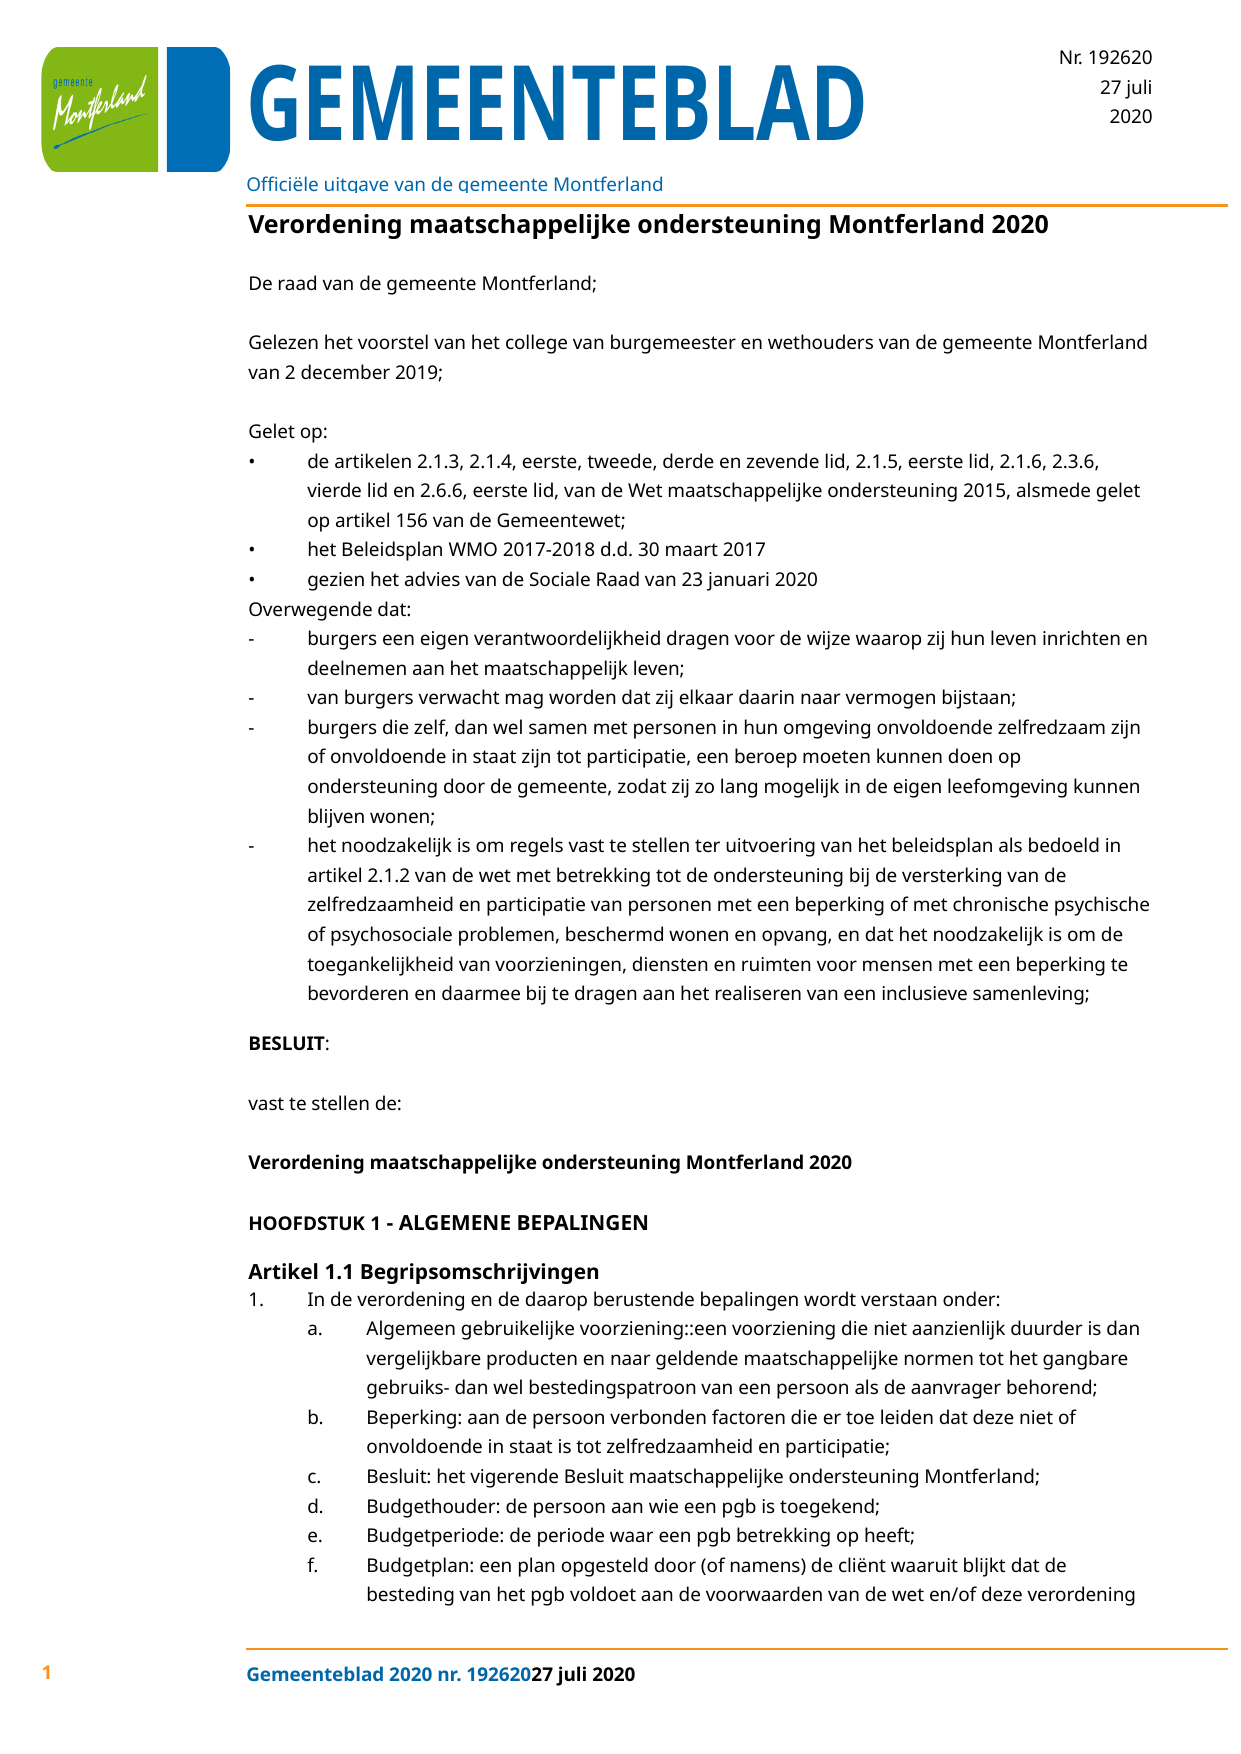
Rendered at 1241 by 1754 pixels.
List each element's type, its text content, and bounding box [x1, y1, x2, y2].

list burgers die zelf, dan wel samen met personen in hun omgeving onvoldoende zelfredzaam zijn of onvoldoende in staat zijn tot participatie, een beroep moeten kunnen doen op ondersteuning door de gemeente, zodat zij zo lang mogelijk in de eigen leefomgeving kunnen blijven wonen; [248, 714, 1152, 828]
text Artikel 1.1 Begripsomschrijvingen [248, 1257, 1152, 1286]
text Overwegende dat: [248, 596, 1152, 621]
list In de verordening en de daarop berustende bepalingen wordt verstaan onder: [248, 1286, 1152, 1312]
text Gelezen het voorstel van het college van burgemeester en wethouders van de gemeente Montferland van 2 december 2019; [248, 329, 1152, 385]
text vast te stellen de: [248, 1090, 1152, 1116]
list gezien het advies van de Sociale Raad van 23 januari 2020 [248, 566, 1152, 592]
list Budgetperiode: de periode waar een pgb betrekking op heeft; [307, 1522, 1152, 1548]
text Verordening maatschappelijke ondersteuning Montferland 2020 [248, 207, 1152, 241]
text De raad van de gemeente Montferland; [248, 270, 1152, 296]
list de artikelen 2.1.3, 2.1.4, eerste, tweede, derde en zevende lid, 2.1.5, eerste lid, 2.1.6, 2.3.6, vierde lid en 2.6.6, eerste lid, van de Wet maatschappelijke ondersteuning 2015, alsmede gelet op artikel 156 van de Gemeentewet; [248, 448, 1152, 533]
list Beperking: aan de persoon verbonden factoren die er toe leiden dat deze niet of onvoldoende in staat is tot zelfredzaamheid en participatie; [307, 1404, 1152, 1459]
picture [41, 47, 231, 172]
text BESLUIT: [248, 1031, 1152, 1056]
list het noodzakelijk is om regels vast te stellen ter uitvoering van het beleidsplan als bedoeld in artikel 2.1.2 van de wet met betrekking tot de ondersteuning bij de versterking van de zelfredzaamheid en participatie van personen met een beperking of met chronische psychische of psychosociale problemen, beschermd wonen en opvang, en dat het noodzakelijk is om de toegankelijkheid van voorzieningen, diensten en ruimten voor mensen met een beperking te bevorderen en daarmee bij te dragen aan het realiseren van een inclusieve samenleving; [248, 832, 1152, 1006]
list Budgetplan: een plan opgesteld door (of namens) de cliënt waaruit blijkt dat de besteding van het pgb voldoet aan de voorwaarden van de wet en/of deze verordening [307, 1552, 1152, 1607]
list van burgers verwacht mag worden dat zij elkaar daarin naar vermogen bijstaan; [248, 684, 1152, 710]
text Verordening maatschappelijke ondersteuning Montferland 2020 [248, 1149, 1152, 1175]
list Algemeen gebruikelijke voorziening::een voorziening die niet aanzienlijk duurder is dan vergelijkbare producten en naar geldende maatschappelijke normen tot het gangbare gebruiks- dan wel bestedingspatroon van een persoon als de aanvrager behorend; [307, 1315, 1152, 1400]
list Besluit: het vigerende Besluit maatschappelijke ondersteuning Montferland; [307, 1463, 1152, 1489]
list burgers een eigen verantwoordelijkheid dragen voor de wijze waarop zij hun leven inrichten en deelnemen aan het maatschappelijk leven; [248, 625, 1152, 681]
list het Beleidsplan WMO 2017-2018 d.d. 30 maart 2017 [248, 537, 1152, 562]
text Gelet op: [248, 418, 1152, 444]
list Budgethouder: de persoon aan wie een pgb is toegekend; [307, 1493, 1152, 1519]
text HOOFDSTUK 1 - ALGEMENE BEPALINGEN [248, 1208, 1152, 1237]
